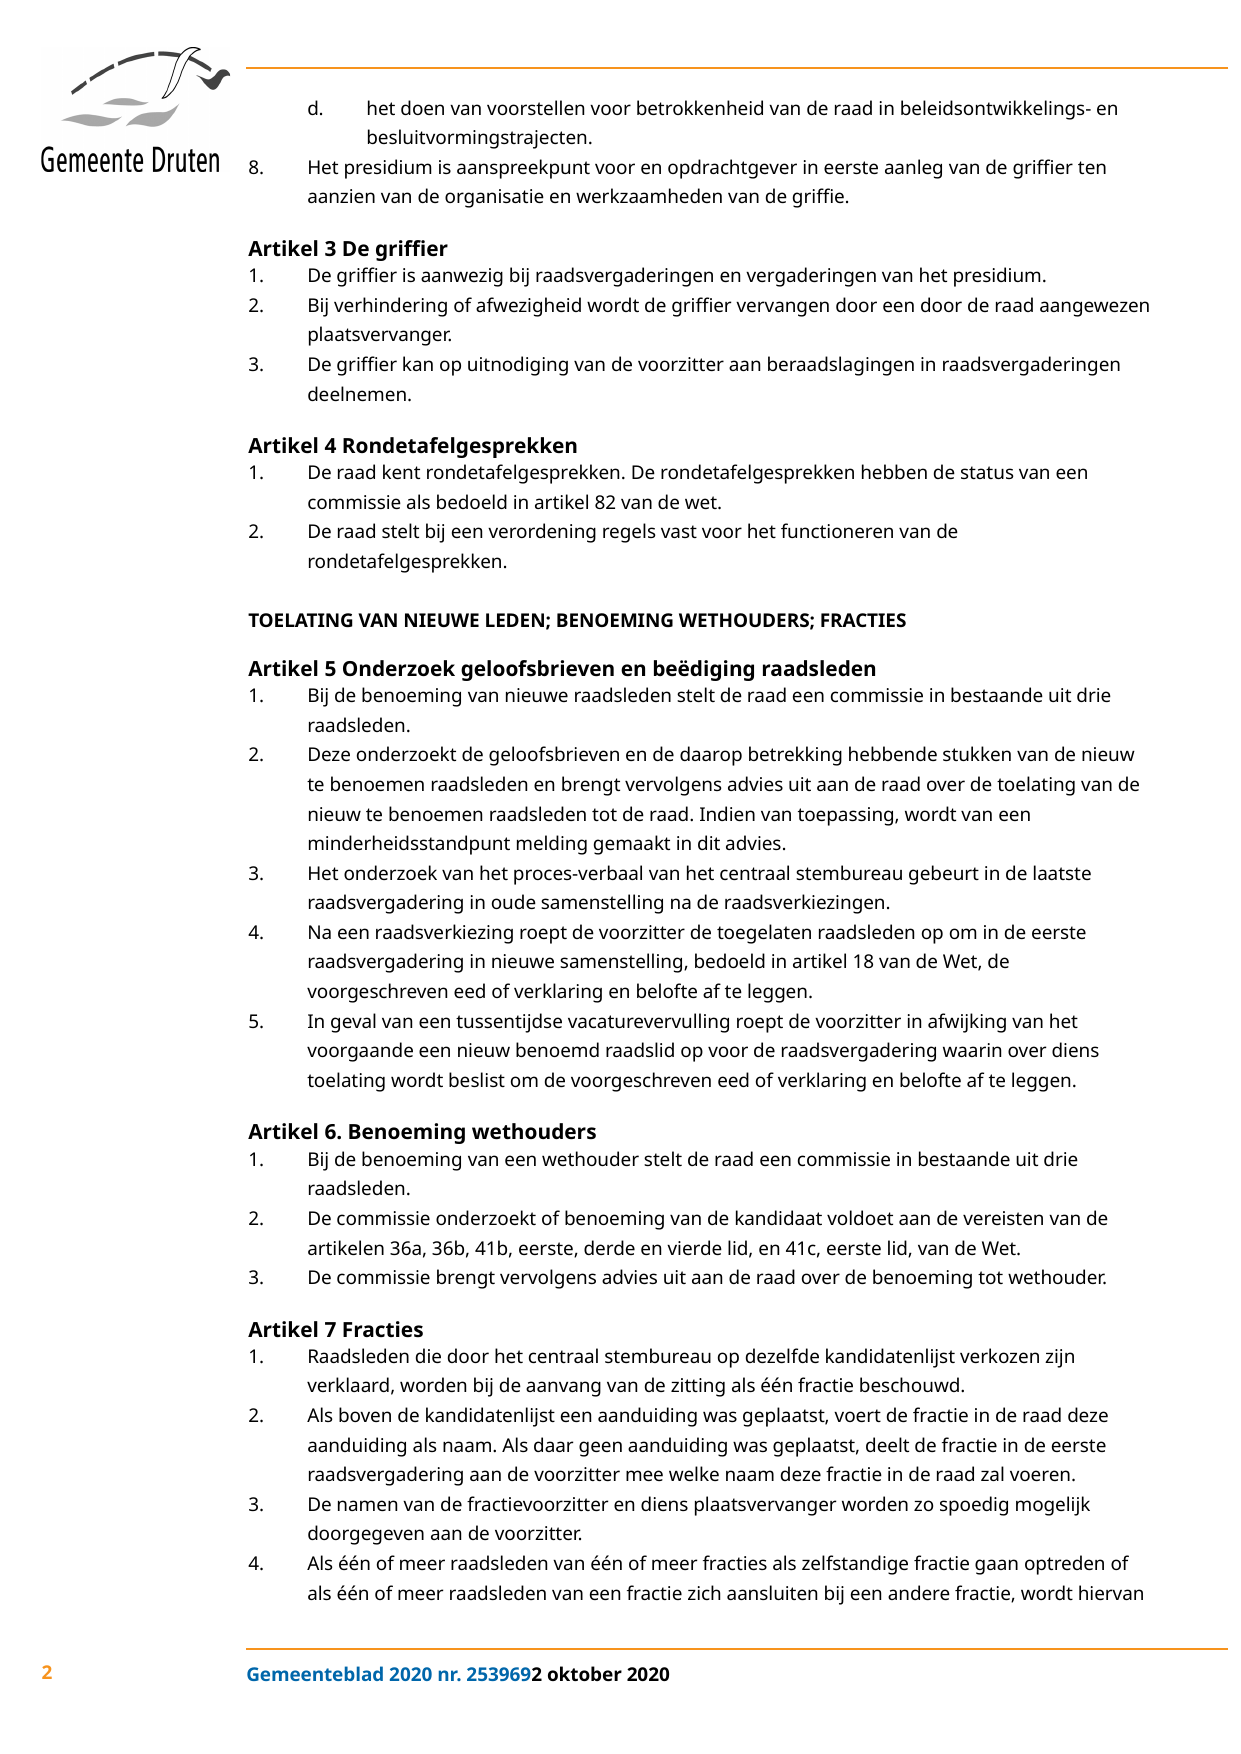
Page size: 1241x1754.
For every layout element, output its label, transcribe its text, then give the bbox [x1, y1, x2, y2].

list De raad stelt bij een verordening regels vast voor het functioneren van de rondetafelgesprekken. [248, 519, 1152, 574]
list het doen van voorstellen voor betrokkenheid van de raad in beleidsontwikkelings- en besluitvormingstrajecten. [307, 95, 1152, 150]
list Bij de benoeming van een wethouder stelt de raad een commissie in bestaande uit drie raadsleden. [248, 1146, 1152, 1201]
list De namen van de fractievoorzitter en diens plaatsvervanger worden zo spoedig mogelijk doorgegeven aan de voorzitter. [248, 1491, 1152, 1546]
list De griffier kan op uitnodiging van de voorzitter aan beraadslagingen in raadsvergaderingen deelnemen. [248, 351, 1152, 406]
list De commissie brengt vervolgens advies uit aan de raad over de benoeming tot wethouder. [248, 1264, 1152, 1290]
list Het presidium is aanspreekpunt voor en opdrachtgever in eerste aanleg van de griffier ten aanzien van de organisatie en werkzaamheden van de griffie. [248, 154, 1152, 209]
text Artikel 6. Benoeming wethouders [248, 1117, 1152, 1146]
list Het onderzoek van het proces-verbaal van het centraal stembureau gebeurt in de laatste raadsvergadering in oude samenstelling na de raadsverkiezingen. [248, 860, 1152, 915]
list Na een raadsverkiezing roept de voorzitter de toegelaten raadsleden op om in de eerste raadsvergadering in nieuwe samenstelling, bedoeld in artikel 18 van de Wet, de voorgeschreven eed of verklaring en belofte af te leggen. [248, 919, 1152, 1004]
list De raad kent rondetafelgesprekken. De rondetafelgesprekken hebben de status van een commissie als bedoeld in artikel 82 van de wet. [248, 459, 1152, 515]
list Als boven de kandidatenlijst een aanduiding was geplaatst, voert de fractie in de raad deze aanduiding als naam. Als daar geen aanduiding was geplaatst, deelt de fractie in de eerste raadsvergadering aan de voorzitter mee welke naam deze fractie in de raad zal voeren. [248, 1402, 1152, 1487]
text TOELATING VAN NIEUWE LEDEN; BENOEMING WETHOUDERS; FRACTIES [248, 607, 1152, 633]
list De griffier is aanwezig bij raadsvergaderingen en vergaderingen van het presidium. [248, 262, 1152, 288]
text Artikel 3 De griffier [248, 234, 1152, 262]
list Als één of meer raadsleden van één of meer fracties als zelfstandige fractie gaan optreden of als één of meer raadsleden van een fractie zich aansluiten bij een andere fractie, wordt hiervan [248, 1550, 1152, 1606]
text Artikel 4 Rondetafelgesprekken [248, 431, 1152, 459]
text Artikel 5 Onderzoek geloofsbrieven en beëdiging raadsleden [248, 654, 1152, 682]
list Bij verhindering of afwezigheid wordt de griffier vervangen door een door de raad aangewezen plaatsvervanger. [248, 292, 1152, 347]
text Artikel 7 Fracties [248, 1315, 1152, 1343]
list Deze onderzoekt de geloofsbrieven en de daarop betrekking hebbende stukken van de nieuw te benoemen raadsleden en brengt vervolgens advies uit aan de raad over de toelating van de nieuw te benoemen raadsleden tot de raad. Indien van toepassing, wordt van een minderheidsstandpunt melding gemaakt in dit advies. [248, 742, 1152, 856]
list In geval van een tussentijdse vacaturevervulling roept de voorzitter in afwijking van het voorgaande een nieuw benoemd raadslid op voor de raadsvergadering waarin over diens toelating wordt beslist om de voorgeschreven eed of verklaring en belofte af te leggen. [248, 1008, 1152, 1093]
list Bij de benoeming van nieuwe raadsleden stelt de raad een commissie in bestaande uit drie raadsleden. [248, 682, 1152, 738]
picture [41, 47, 231, 172]
list De commissie onderzoekt of benoeming van de kandidaat voldoet aan de vereisten van de artikelen 36a, 36b, 41b, eerste, derde en vierde lid, en 41c, eerste lid, van de Wet. [248, 1205, 1152, 1260]
list Raadsleden die door het centraal stembureau op dezelfde kandidatenlijst verkozen zijn verklaard, worden bij de aanvang van de zitting als één fractie beschouwd. [248, 1343, 1152, 1398]
